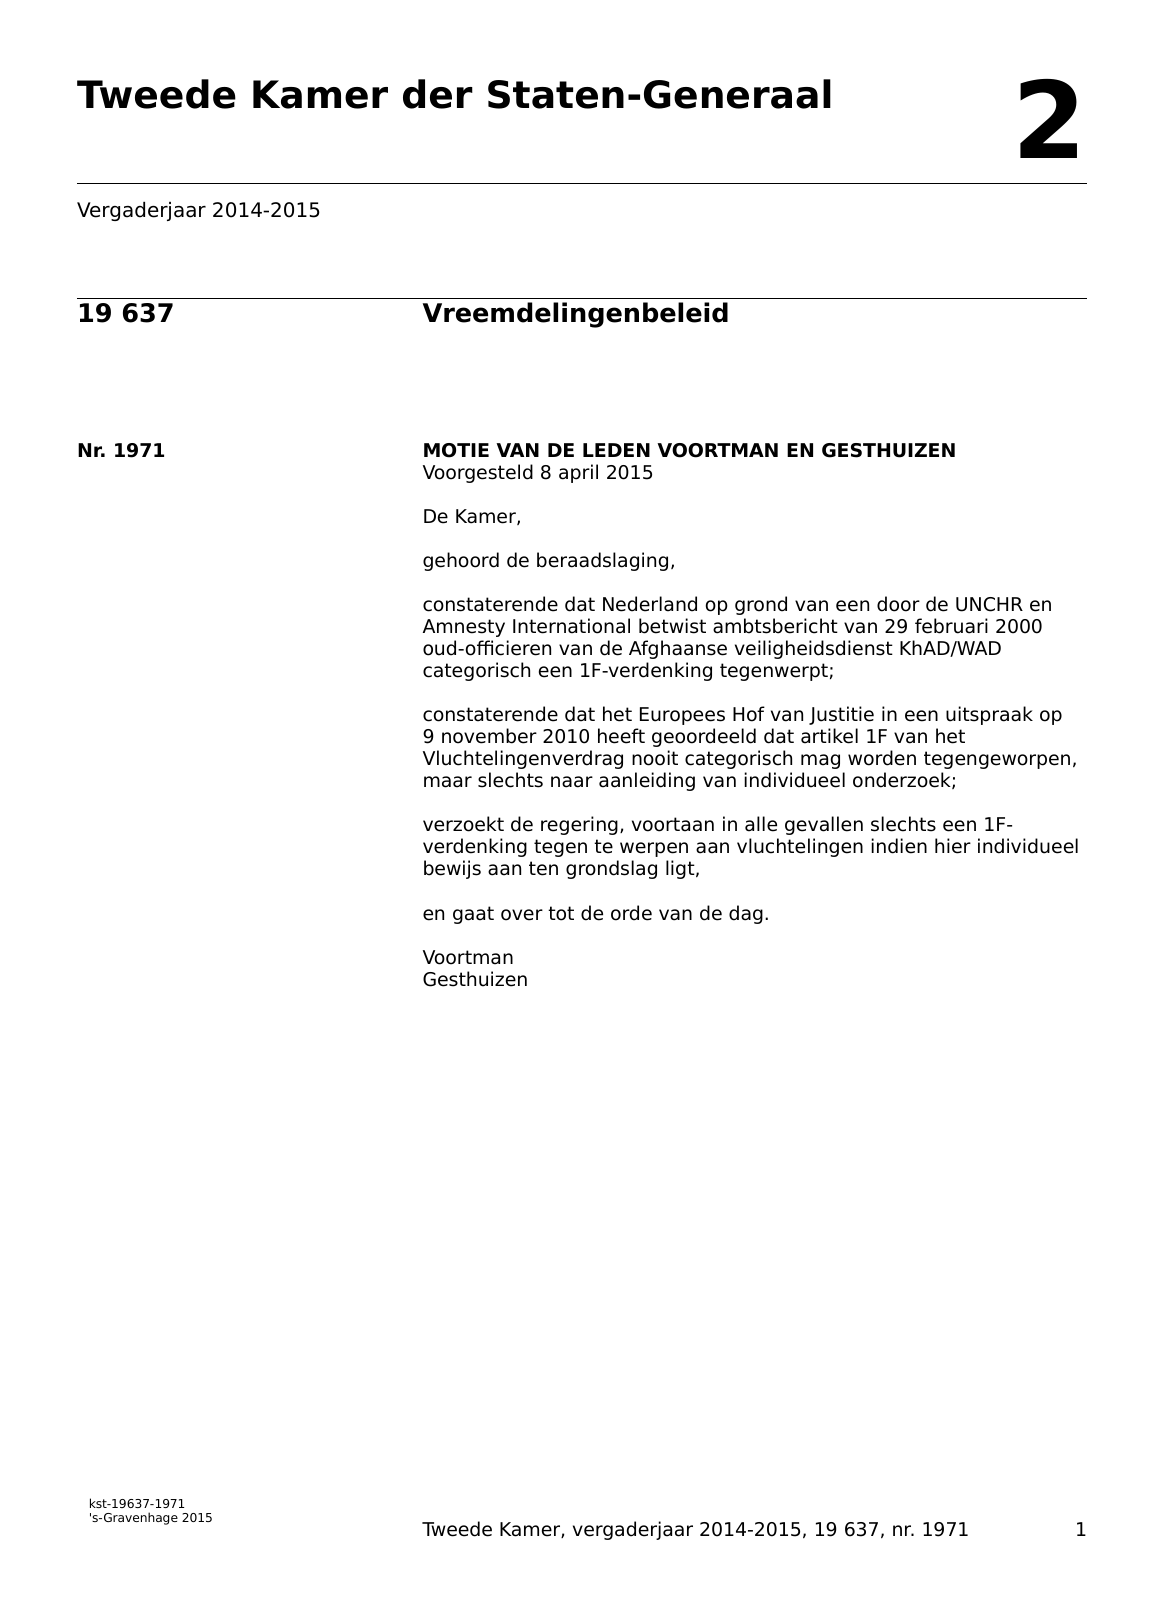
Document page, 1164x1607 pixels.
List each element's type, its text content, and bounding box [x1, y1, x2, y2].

table_cell Vergaderjaar 2014-2015 [77, 184, 1087, 298]
text Gesthuizen [422, 969, 1087, 991]
text Voorgesteld 8 april 2015 [422, 462, 1087, 484]
text en gaat over tot de orde van de dag. [422, 902, 1087, 924]
text 's-Gravenhage 2015 [88, 1511, 323, 1525]
subtitle 19 637 Vreemdelingenbeleid [77, 299, 1087, 329]
text Voortman [422, 947, 1087, 969]
subtitle Nr. 1971 MOTIE VAN DE LEDEN VOORTMAN EN GESTHUIZEN [77, 440, 1087, 462]
table_header 2 [886, 59, 1087, 183]
text De Kamer, [422, 506, 1087, 528]
text constaterende dat het Europees Hof van Justitie in een uitspraak op 9 november 2010 heeft geoordeeld dat artikel 1F van het Vluchtelingenverdrag nooit categorisch mag worden tegengeworpen, maar slechts naar aanleiding van individueel onderzoek; [422, 704, 1087, 792]
text gehoord de beraadslaging, [422, 550, 1087, 572]
text constaterende dat Nederland op grond van een door de UNCHR en Amnesty International betwist ambtsbericht van 29 februari 2000 oud-officieren van de Afghaanse veiligheidsdienst KhAD/WAD categorisch een 1F-verdenking tegenwerpt; [422, 594, 1087, 682]
text verzoekt de regering, voortaan in alle gevallen slechts een 1F-verdenking tegen te werpen aan vluchtelingen indien hier individueel bewijs aan ten grondslag ligt, [422, 814, 1087, 880]
table_header Tweede Kamer der Staten-Generaal [77, 59, 886, 183]
text kst-19637-1971 [88, 1497, 323, 1511]
